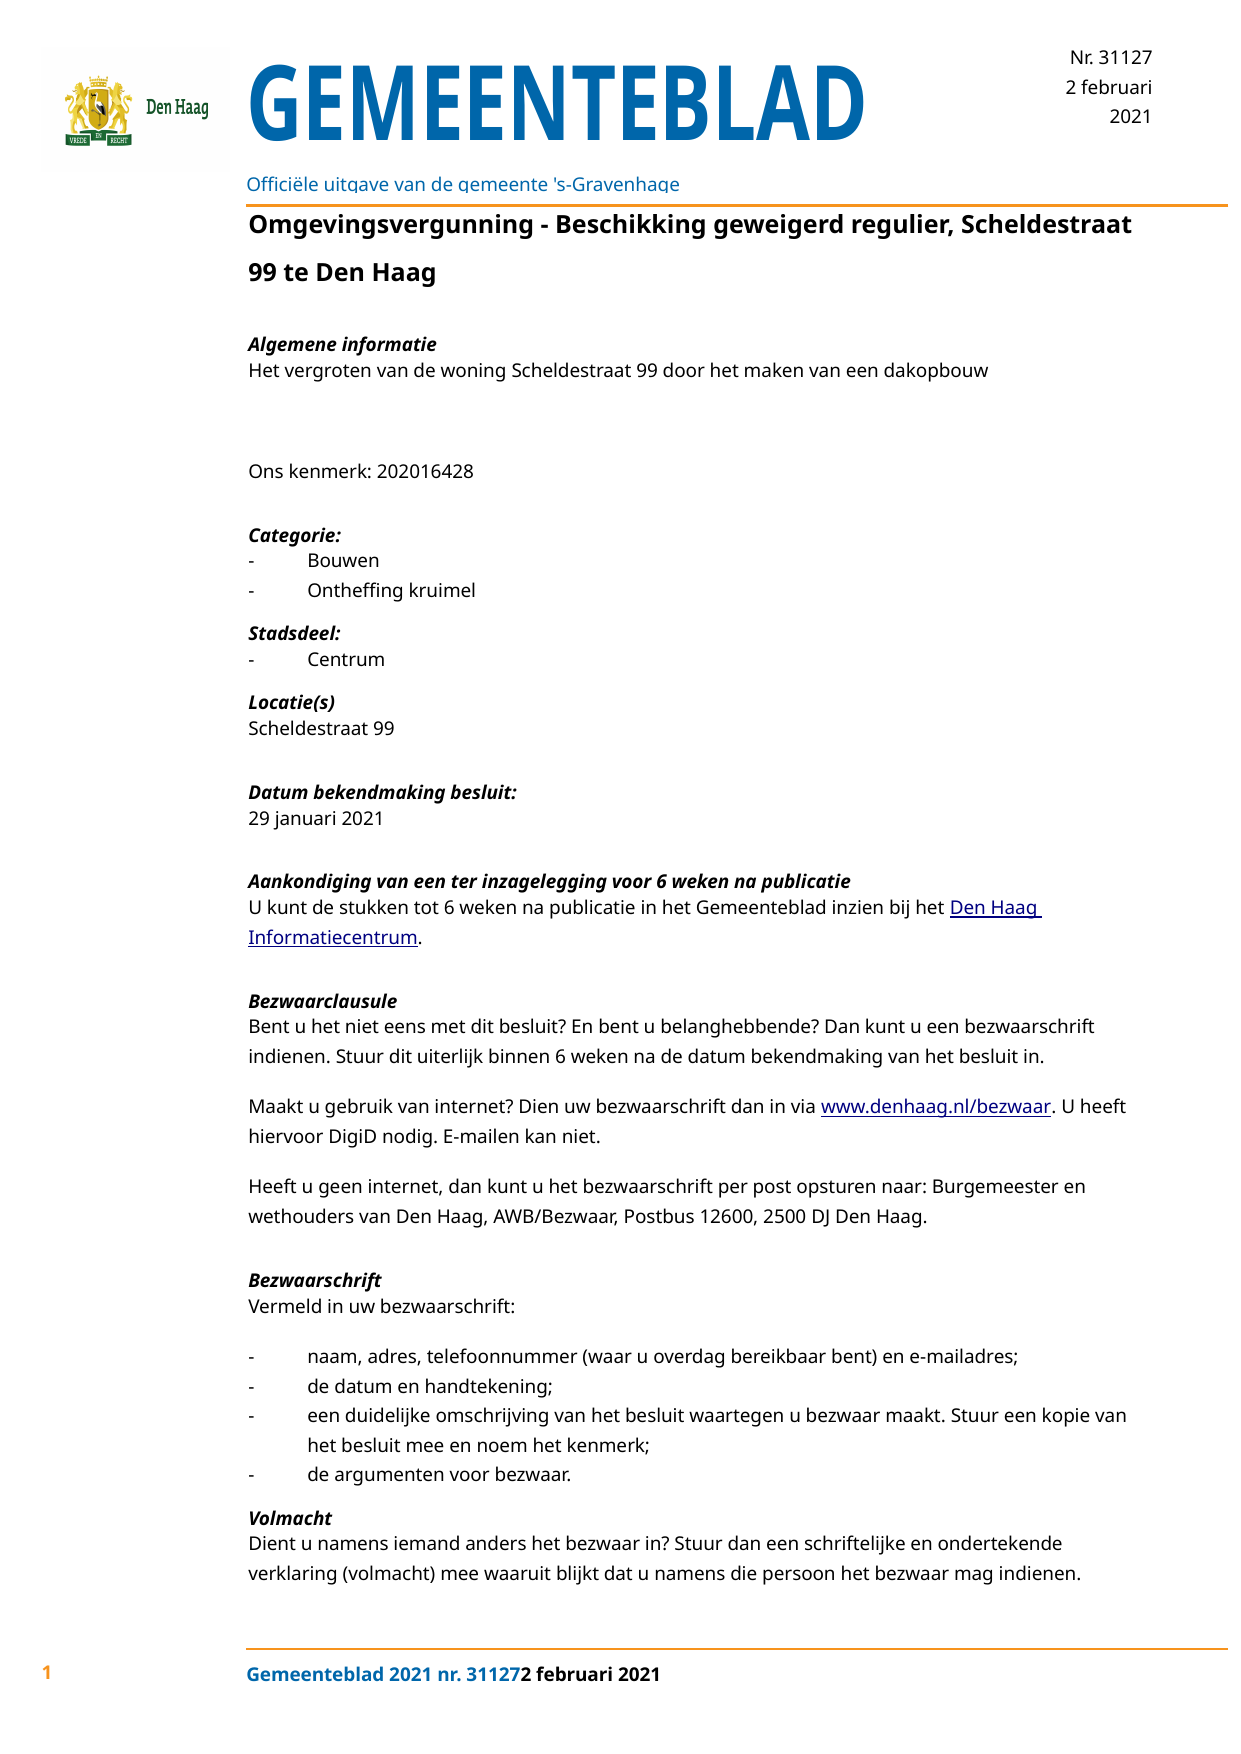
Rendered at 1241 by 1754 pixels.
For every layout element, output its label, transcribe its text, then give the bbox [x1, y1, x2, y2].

text Aankondiging van een ter inzagelegging voor 6 weken na publicatie [248, 869, 1152, 894]
text Categorie: [248, 522, 1152, 548]
list naam, adres, telefoonnummer (waar u overdag bereikbaar bent) en e-mailadres; [248, 1343, 1152, 1369]
text Algemene informatie [248, 331, 1152, 357]
list de datum en handtekening; [248, 1373, 1152, 1399]
text Bezwaarschrift [248, 1267, 1152, 1293]
text Stadsdeel: [248, 620, 1152, 646]
text Volmacht [248, 1505, 1152, 1531]
text Maakt u gebruik van internet? Dien uw bezwaarschrift dan in via www.denhaag.nl/bezwaar. U heeft hiervoor DigiD nodig. E-mailen kan niet. [248, 1094, 1152, 1149]
text Locatie(s) [248, 689, 1152, 715]
list een duidelijke omschrijving van het besluit waartegen u bezwaar maakt. Stuur een kopie van het besluit mee en noem het kenmerk; [248, 1402, 1152, 1458]
text Vermeld in uw bezwaarschrift: [248, 1293, 1152, 1319]
text 29 januari 2021 [248, 805, 1152, 830]
list Bouwen [248, 548, 1152, 573]
text U kunt de stukken tot 6 weken na publicatie in het Gemeenteblad inzien bij het Den Haag Informatiecentrum. [248, 894, 1152, 950]
picture [41, 47, 231, 172]
text Heeft u geen internet, dan kunt u het bezwaarschrift per post opsturen naar: Burgemeester en wethouders van Den Haag, AWB/Bezwaar, Postbus 12600, 2500 DJ Den Haag. [248, 1174, 1152, 1229]
text Datum bekendmaking besluit: [248, 779, 1152, 805]
text Bezwaarclausule [248, 988, 1152, 1014]
text Scheldestraat 99 [248, 715, 1152, 741]
text Het vergroten van de woning Scheldestraat 99 door het maken van een dakopbouw [248, 357, 1152, 383]
list Ontheffing kruimel [248, 577, 1152, 603]
list Centrum [248, 646, 1152, 672]
list de argumenten voor bezwaar. [248, 1462, 1152, 1487]
text Ons kenmerk: 202016428 [248, 458, 1152, 484]
text Bent u het niet eens met dit besluit? En bent u belanghebbende? Dan kunt u een bezwaarschrift indienen. Stuur dit uiterlijk binnen 6 weken na de datum bekendmaking van het besluit in. [248, 1014, 1152, 1069]
text Omgevingsvergunning - Beschikking geweigerd regulier, Scheldestraat 99 te Den Haag [248, 207, 1152, 288]
text Dient u namens iemand anders het bezwaar in? Stuur dan een schriftelijke en ondertekende verklaring (volmacht) mee waaruit blijkt dat u namens die persoon het bezwaar mag indienen. [248, 1531, 1152, 1586]
